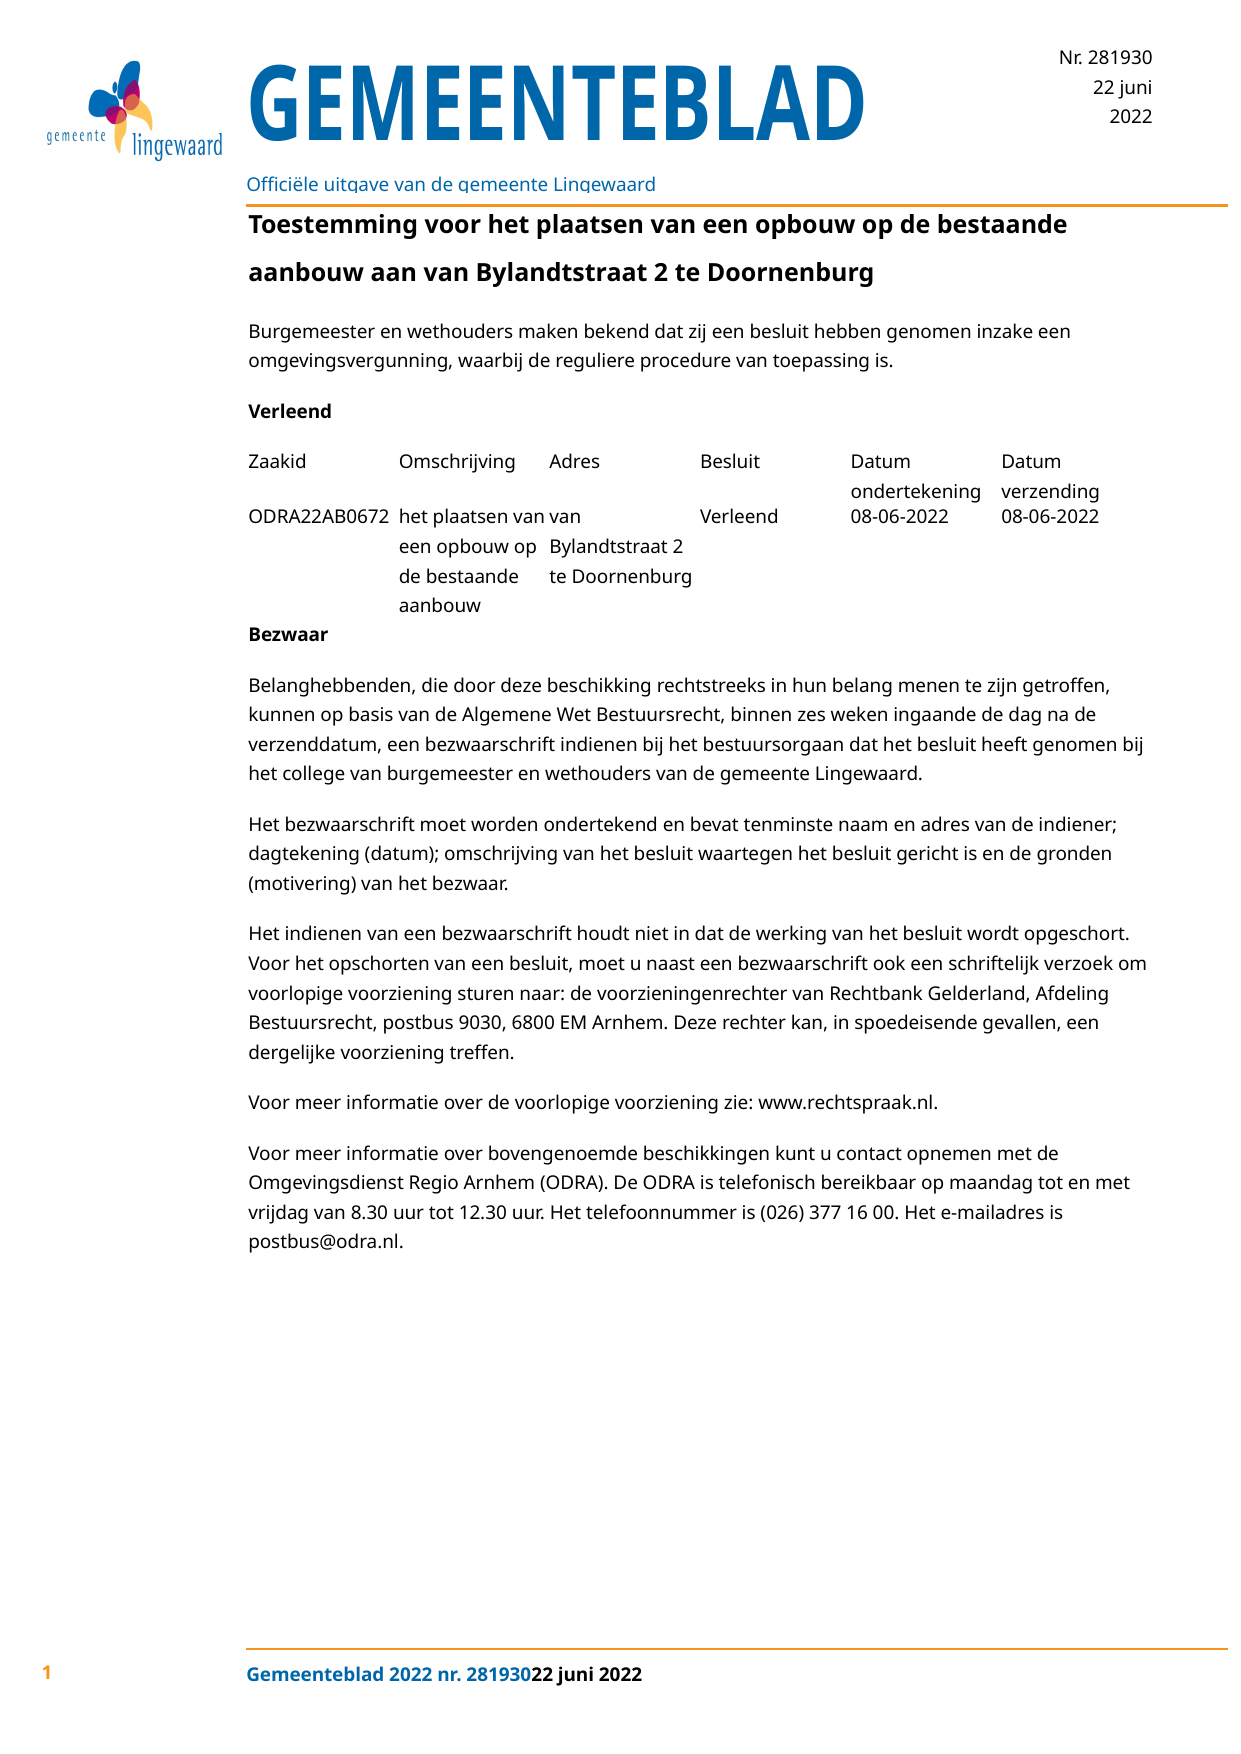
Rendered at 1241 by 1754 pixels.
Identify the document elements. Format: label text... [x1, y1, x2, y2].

text Bezwaar [248, 621, 1152, 647]
table_cell Verleend [700, 504, 850, 618]
text Het indienen van een bezwaarschrift houdt niet in dat de werking van het besluit wordt opgeschort. Voor het opschorten van een besluit, moet u naast een bezwaarschrift ook een schriftelijk verzoek om voorlopige voorziening sturen naar: de voorzieningenrechter van Rechtbank Gelderland, Afdeling Bestuursrecht, postbus 9030, 6800 EM Arnhem. Deze rechter kan, in spoedeisende gevallen, een dergelijke voorziening treffen. [248, 921, 1152, 1065]
table_cell 08-06-2022 [850, 504, 1001, 618]
table_header Besluit [700, 449, 850, 504]
table_header Adres [549, 449, 700, 504]
picture [41, 47, 231, 172]
table_header Datum verzending [1001, 449, 1152, 504]
table_cell ODRA22AB0672 [248, 504, 398, 618]
text Voor meer informatie over bovengenoemde beschikkingen kunt u contact opnemen met de Omgevingsdienst Regio Arnhem (ODRA). De ODRA is telefonisch bereikbaar op maandag tot en met vrijdag van 8.30 uur tot 12.30 uur. Het telefoonnummer is (026) 377 16 00. Het e-mailadres is postbus@odra.nl. [248, 1140, 1152, 1254]
table_cell 08-06-2022 [1001, 504, 1152, 618]
table_header Datum ondertekening [850, 449, 1001, 504]
text Belanghebbenden, die door deze beschikking rechtstreeks in hun belang menen te zijn getroffen, kunnen op basis van de Algemene Wet Bestuursrecht, binnen zes weken ingaande de dag na de verzenddatum, een bezwaarschrift indienen bij het bestuursorgaan dat het besluit heeft genomen bij het college van burgemeester en wethouders van de gemeente Lingewaard. [248, 672, 1152, 786]
table_header Omschrijving [399, 449, 549, 504]
table_cell van Bylandtstraat 2 te Doornenburg [549, 504, 700, 618]
text Voor meer informatie over de voorlopige voorziening zie: www.rechtspraak.nl. [248, 1089, 1152, 1115]
text Toestemming voor het plaatsen van een opbouw op de bestaande aanbouw aan van Bylandtstraat 2 te Doornenburg [248, 207, 1152, 288]
text Verleend [248, 398, 1152, 424]
text Burgemeester en wethouders maken bekend dat zij een besluit hebben genomen inzake een omgevingsvergunning, waarbij de reguliere procedure van toepassing is. [248, 318, 1152, 373]
text Het bezwaarschrift moet worden ondertekend en bevat tenminste naam en adres van de indiener; dagtekening (datum); omschrijving van het besluit waartegen het besluit gericht is en de gronden (motivering) van het bezwaar. [248, 811, 1152, 896]
table_header Zaakid [248, 449, 398, 504]
table_cell het plaatsen van een opbouw op de bestaande aanbouw [399, 504, 549, 618]
